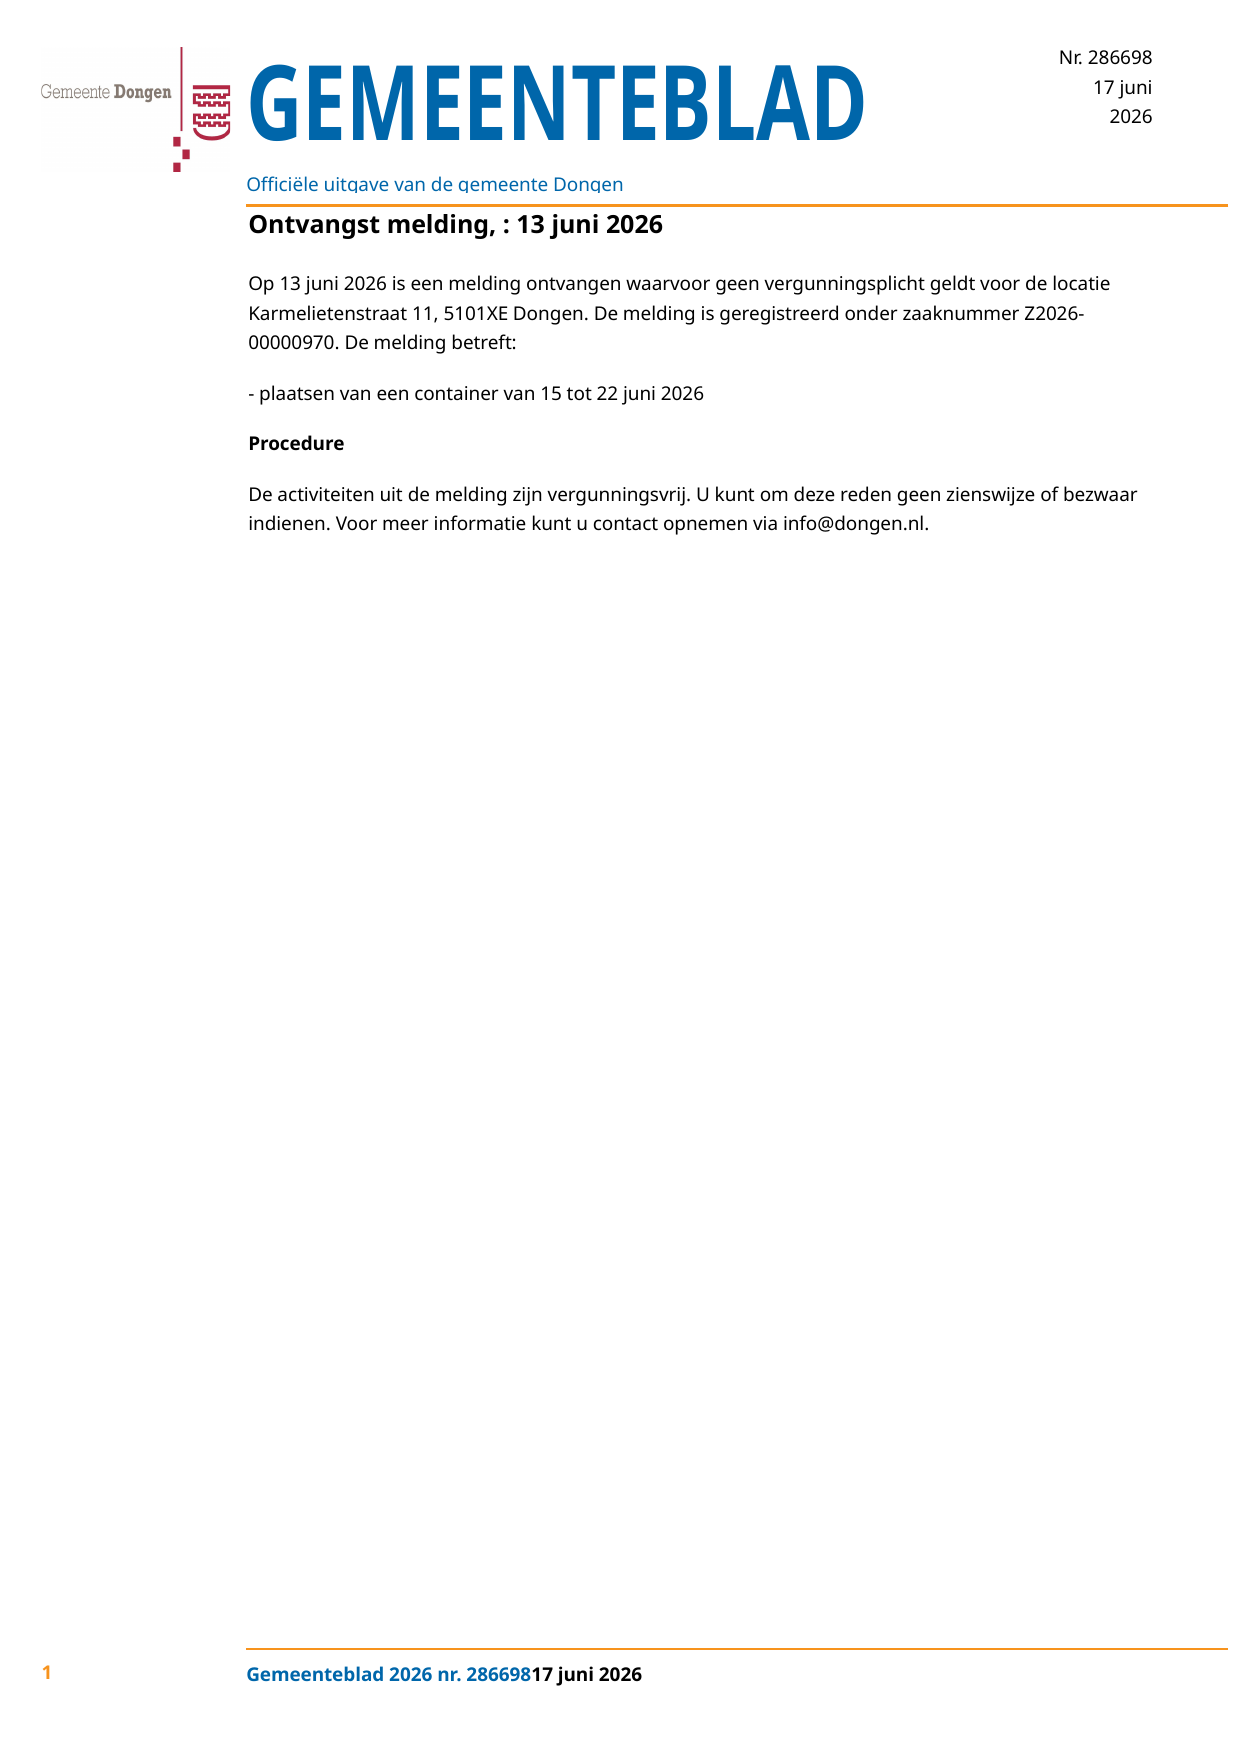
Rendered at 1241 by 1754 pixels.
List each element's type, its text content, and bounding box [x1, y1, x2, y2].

text Op 13 juni 2026 is een melding ontvangen waarvoor geen vergunningsplicht geldt voor de locatie Karmelietenstraat 11, 5101XE Dongen. De melding is geregistreerd onder zaaknummer Z2026-00000970. De melding betreft: [248, 270, 1152, 355]
text Procedure [248, 430, 1152, 456]
text Ontvangst melding, : 13 juni 2026 [248, 207, 1152, 241]
text - plaatsen van een container van 15 tot 22 juni 2026 [248, 380, 1152, 406]
text De activiteiten uit de melding zijn vergunningsvrij. U kunt om deze reden geen zienswijze of bezwaar indienen. Voor meer informatie kunt u contact opnemen via info@dongen.nl. [248, 481, 1152, 536]
picture [41, 47, 231, 172]
